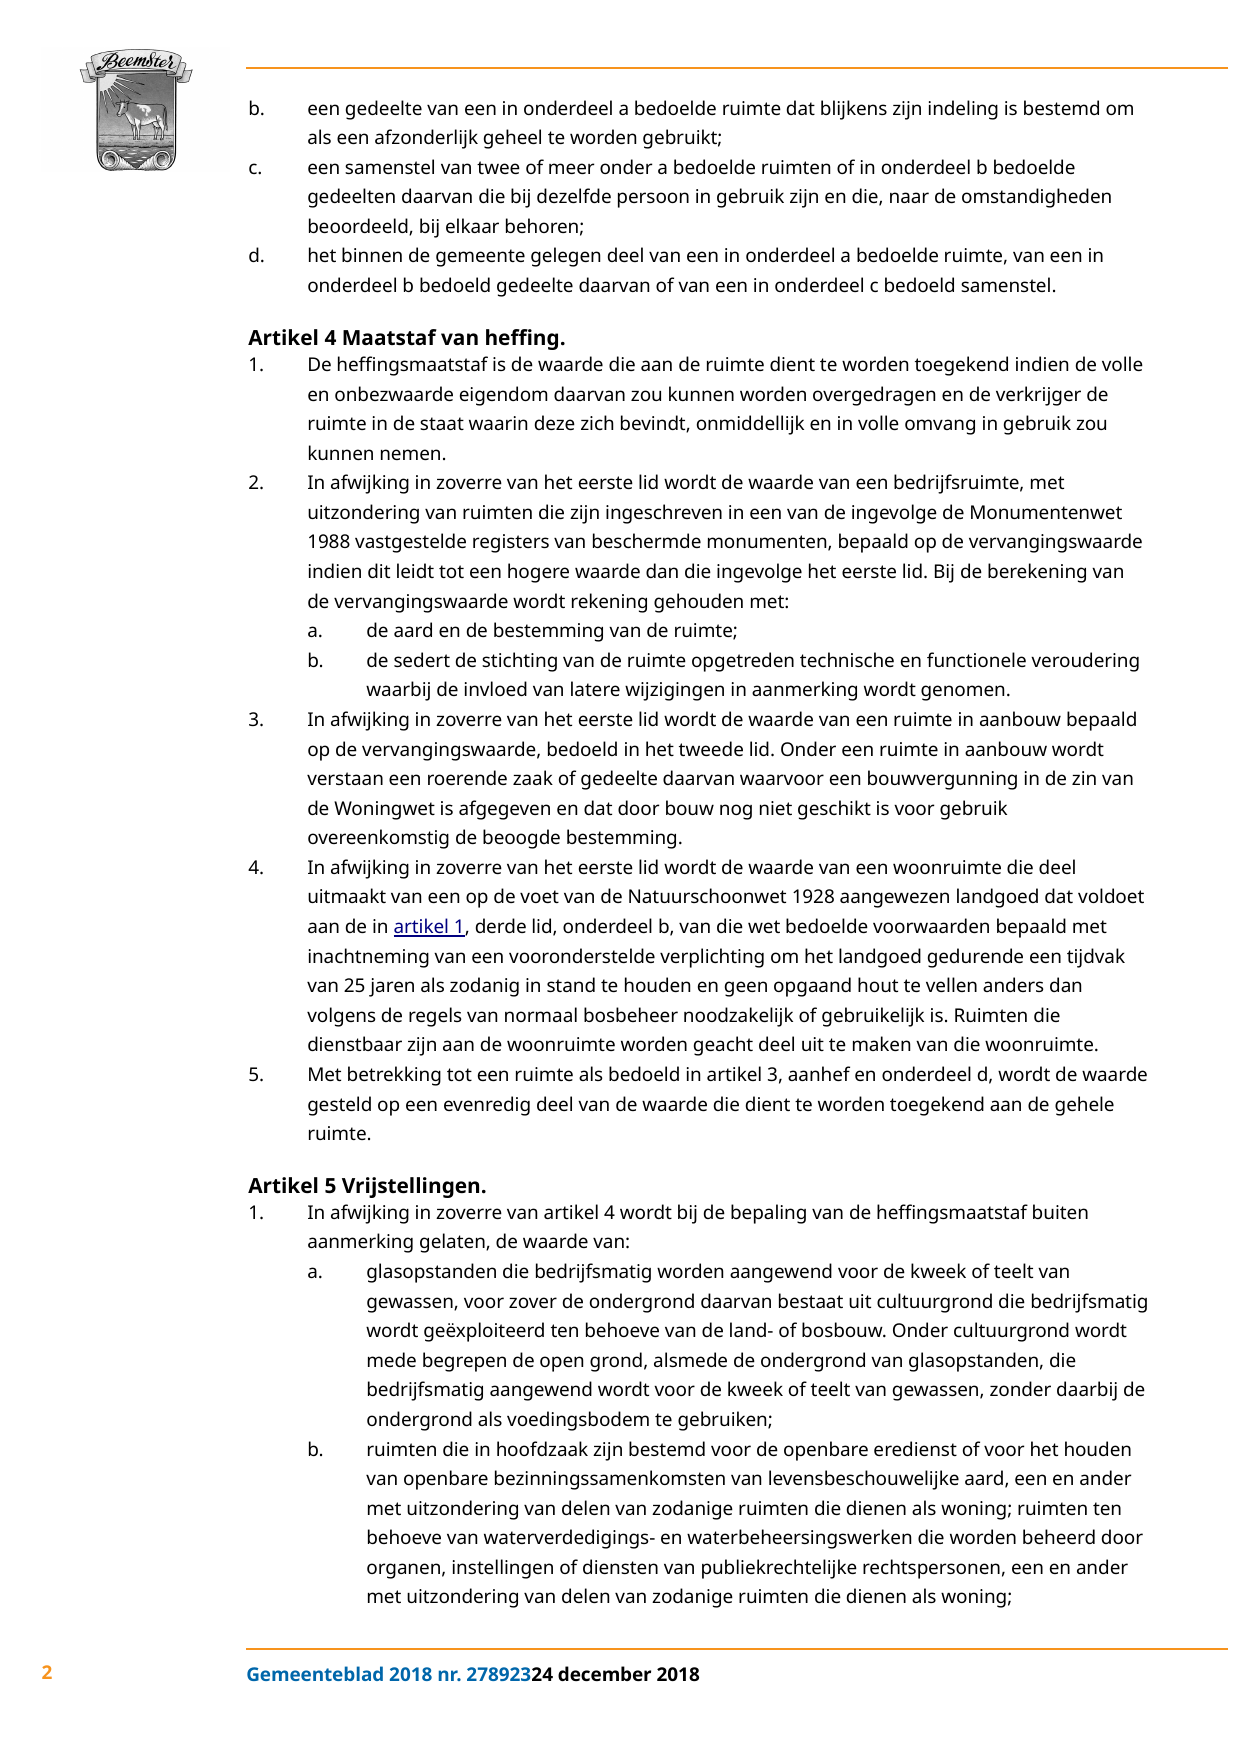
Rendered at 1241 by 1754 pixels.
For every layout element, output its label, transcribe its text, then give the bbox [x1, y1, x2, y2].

list het binnen de gemeente gelegen deel van een in onderdeel a bedoelde ruimte, van een in onderdeel b bedoeld gedeelte daarvan of van een in onderdeel c bedoeld samenstel. [248, 243, 1152, 298]
list In afwijking in zoverre van het eerste lid wordt de waarde van een woonruimte die deel uitmaakt van een op de voet van de Natuurschoonwet 1928 aangewezen landgoed dat voldoet aan de in artikel 1, derde lid, onderdeel b, van die wet bedoelde voorwaarden bepaald met inachtneming van een vooronderstelde verplichting om het landgoed gedurende een tijdvak van 25 jaren als zodanig in stand te houden en geen opgaand hout te vellen anders dan volgens de regels van normaal bosbeheer noodzakelijk of gebruikelijk is. Ruimten die dienstbaar zijn aan de woonruimte worden geacht deel uit te maken van die woonruimte. [248, 854, 1152, 1057]
text Artikel 5 Vrijstellingen. [248, 1171, 1152, 1199]
list de aard en de bestemming van de ruimte; [307, 617, 1152, 643]
list een samenstel van twee of meer onder a bedoelde ruimten of in onderdeel b bedoelde gedeelten daarvan die bij dezelfde persoon in gebruik zijn en die, naar de omstandigheden beoordeeld, bij elkaar behoren; [248, 154, 1152, 239]
list glasopstanden die bedrijfsmatig worden aangewend voor de kweek of teelt van gewassen, voor zover de ondergrond daarvan bestaat uit cultuurgrond die bedrijfsmatig wordt geëxploiteerd ten behoeve van de land- of bosbouw. Onder cultuurgrond wordt mede begrepen de open grond, alsmede de ondergrond van glasopstanden, die bedrijfsmatig aangewend wordt voor de kweek of teelt van gewassen, zonder daarbij de ondergrond als voedingsbodem te gebruiken; [307, 1258, 1152, 1432]
list In afwijking in zoverre van artikel 4 wordt bij de bepaling van de heffingsmaatstaf buiten aanmerking gelaten, de waarde van: [248, 1199, 1152, 1254]
text Artikel 4 Maatstaf van heffing. [248, 323, 1152, 351]
list Met betrekking tot een ruimte als bedoeld in artikel 3, aanhef en onderdeel d, wordt de waarde gesteld op een evenredig deel van de waarde die dient te worden toegekend aan de gehele ruimte. [248, 1061, 1152, 1146]
list De heffingsmaatstaf is de waarde die aan de ruimte dient te worden toegekend indien de volle en onbezwaarde eigendom daarvan zou kunnen worden overgedragen en de verkrijger de ruimte in de staat waarin deze zich bevindt, onmiddellijk en in volle omvang in gebruik zou kunnen nemen. [248, 351, 1152, 466]
list ruimten die in hoofdzaak zijn bestemd voor de openbare eredienst of voor het houden van openbare bezinningssamenkomsten van levensbeschouwelijke aard, een en ander met uitzondering van delen van zodanige ruimten die dienen als woning; ruimten ten behoeve van waterverdedigings- en waterbeheersingswerken die worden beheerd door organen, instellingen of diensten van publiekrechtelijke rechtspersonen, een en ander met uitzondering van delen van zodanige ruimten die dienen als woning; [307, 1436, 1152, 1609]
list de sedert de stichting van de ruimte opgetreden technische en functionele veroudering waarbij de invloed van latere wijzigingen in aanmerking wordt genomen. [307, 647, 1152, 702]
list In afwijking in zoverre van het eerste lid wordt de waarde van een bedrijfsruimte, met uitzondering van ruimten die zijn ingeschreven in een van de ingevolge de Monumentenwet 1988 vastgestelde registers van beschermde monumenten, bepaald op de vervangingswaarde indien dit leidt tot een hogere waarde dan die ingevolge het eerste lid. Bij de berekening van de vervangingswaarde wordt rekening gehouden met: [248, 469, 1152, 613]
list In afwijking in zoverre van het eerste lid wordt de waarde van een ruimte in aanbouw bepaald op de vervangingswaarde, bedoeld in het tweede lid. Onder een ruimte in aanbouw wordt verstaan een roerende zaak of gedeelte daarvan waarvoor een bouwvergunning in de zin van de Woningwet is afgegeven en dat door bouw nog niet geschikt is voor gebruik overeenkomstig de beoogde bestemming. [248, 706, 1152, 850]
picture [41, 47, 231, 172]
list een gedeelte van een in onderdeel a bedoelde ruimte dat blijkens zijn indeling is bestemd om als een afzonderlijk geheel te worden gebruikt; [248, 95, 1152, 150]
